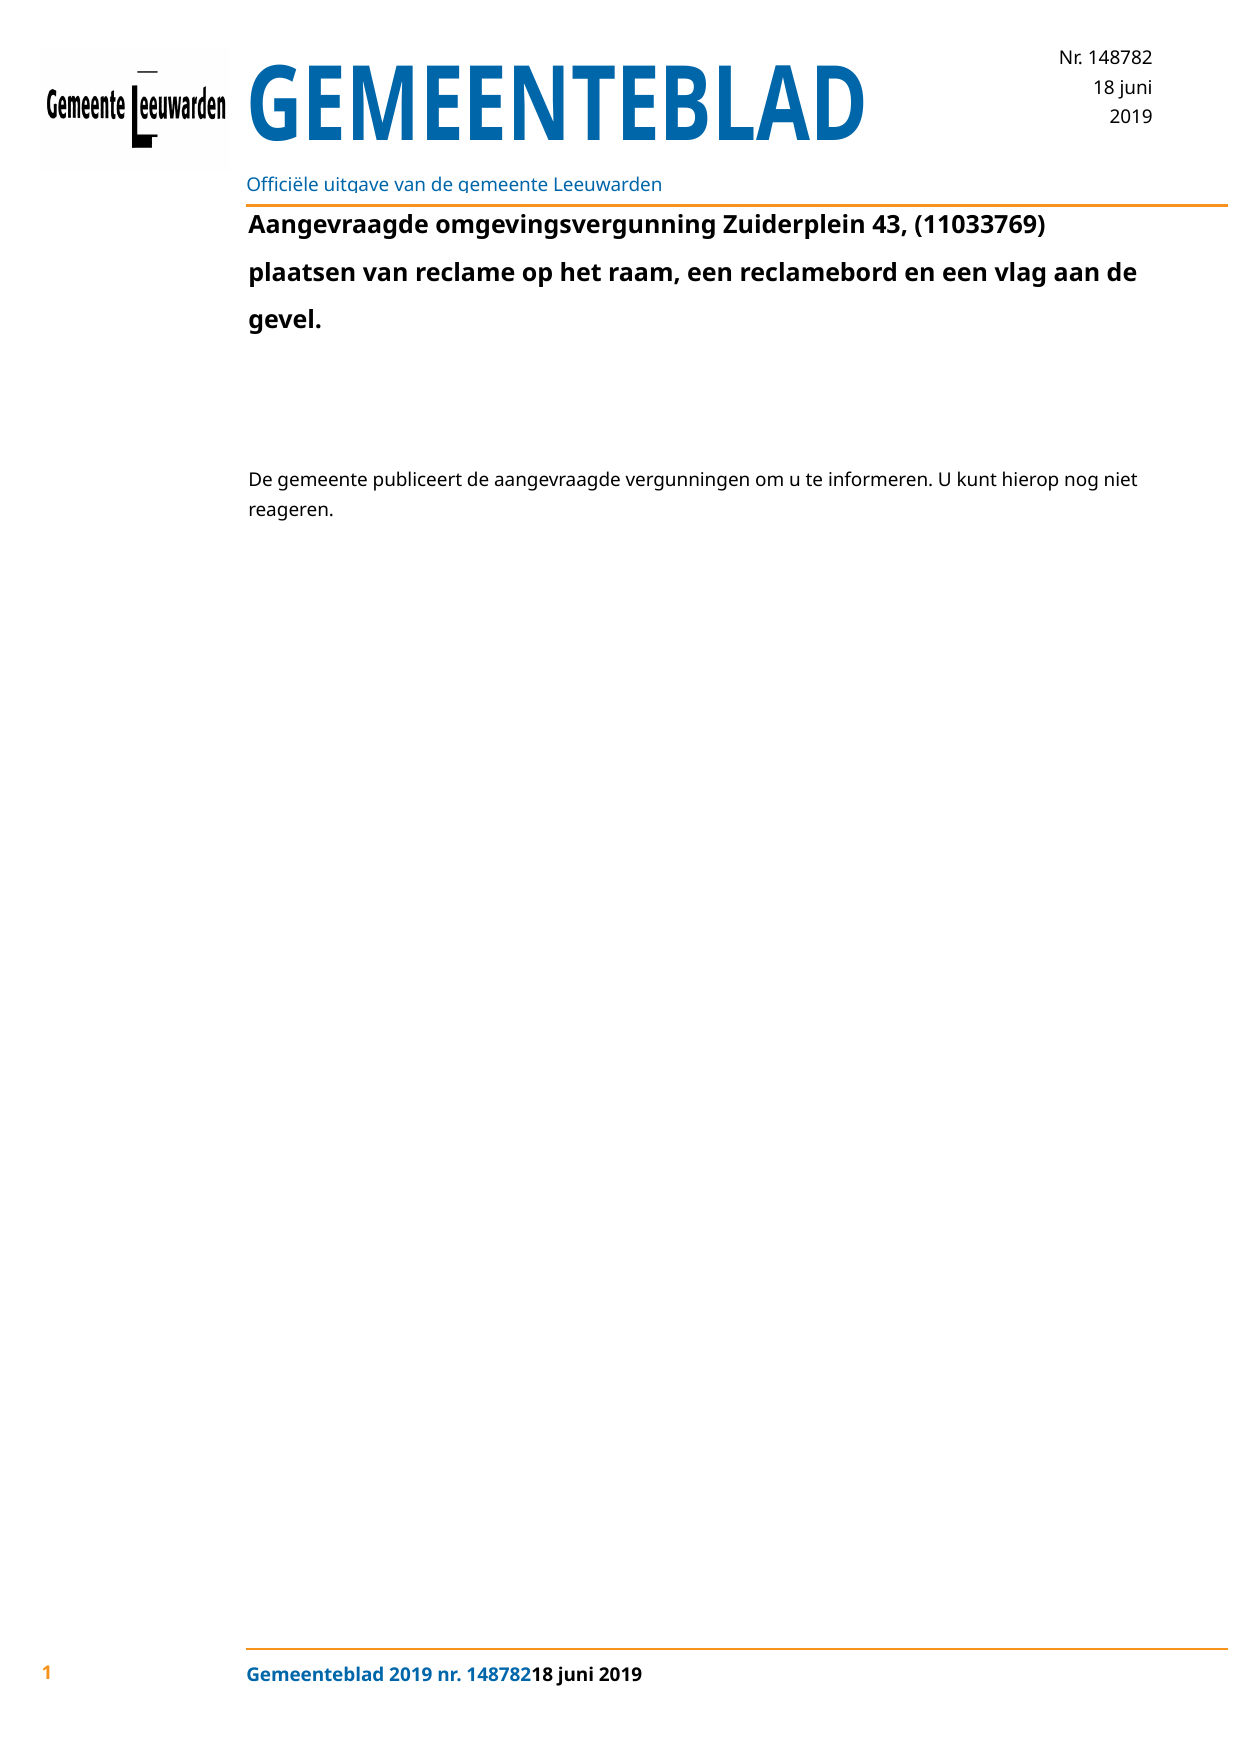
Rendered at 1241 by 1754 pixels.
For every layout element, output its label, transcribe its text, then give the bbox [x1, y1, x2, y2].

text Aangevraagde omgevingsvergunning Zuiderplein 43, (11033769) plaatsen van reclame op het raam, een reclamebord en een vlag aan de gevel. [248, 207, 1152, 336]
picture [41, 47, 231, 172]
text De gemeente publiceert de aangevraagde vergunningen om u te informeren. U kunt hierop nog niet reageren. [248, 466, 1152, 522]
